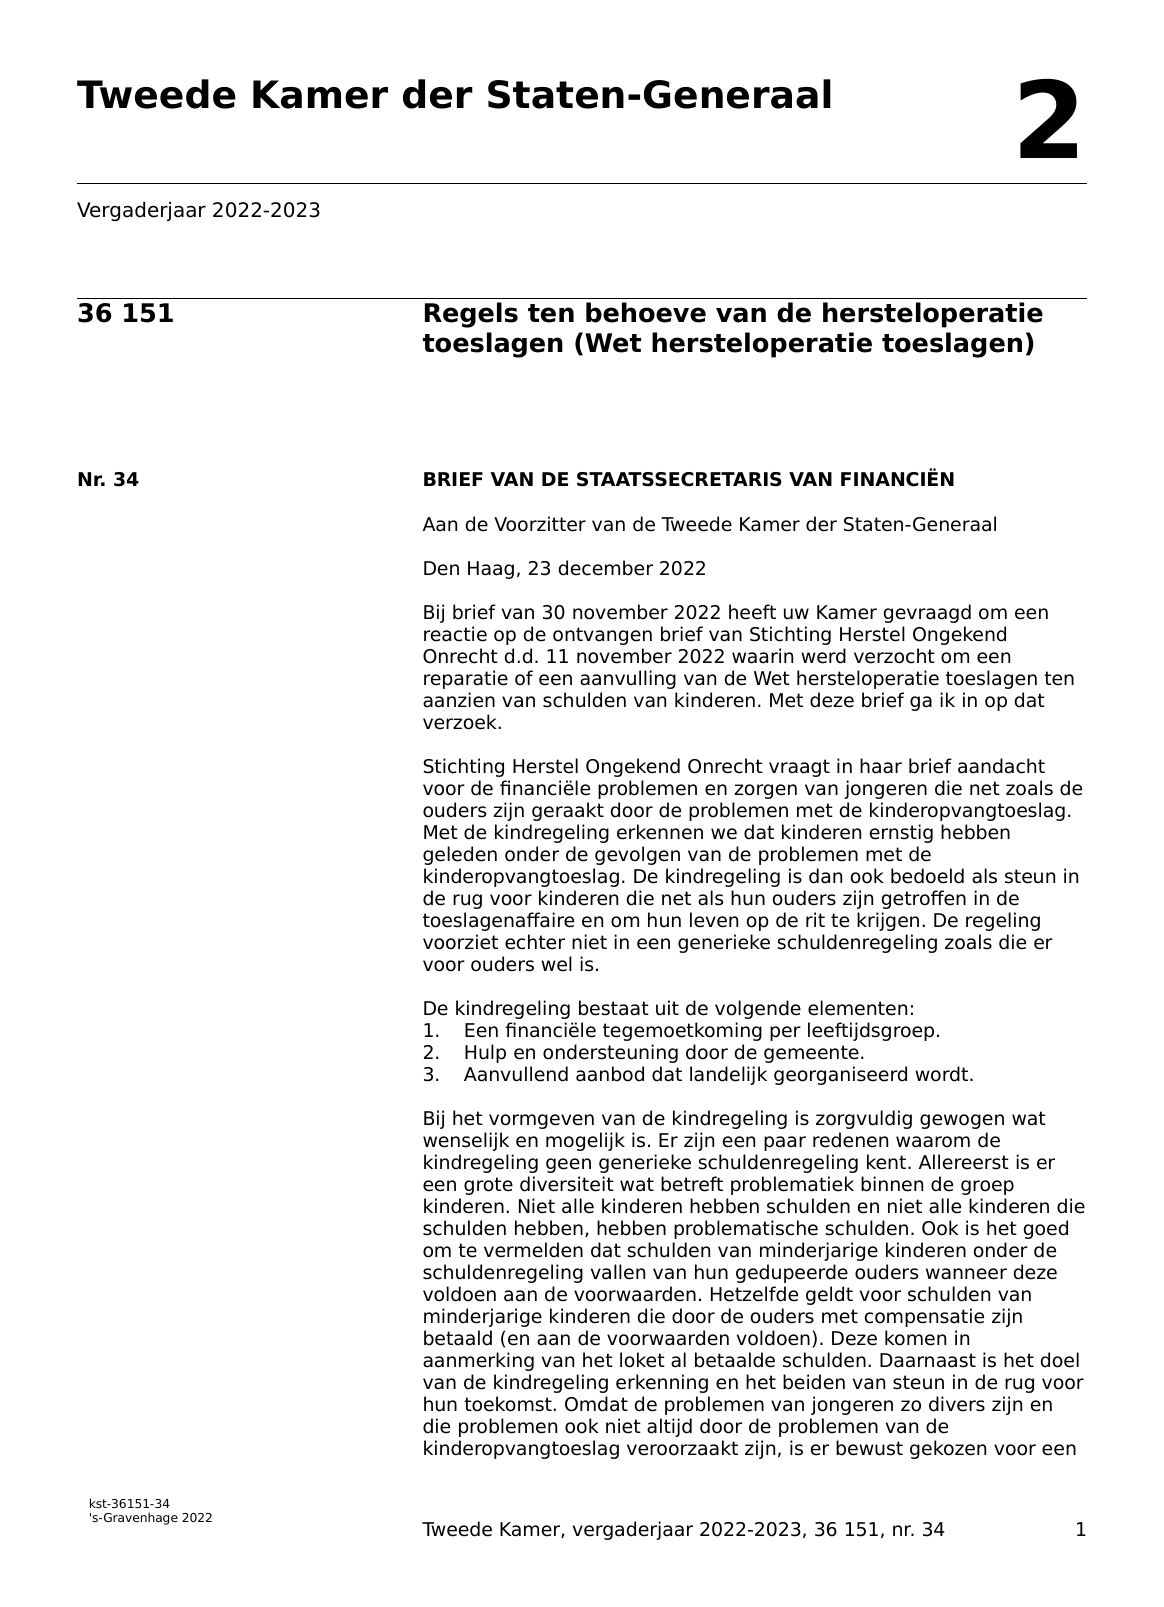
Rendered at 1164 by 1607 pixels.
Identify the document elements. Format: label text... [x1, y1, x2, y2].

text 2. Hulp en ondersteuning door de gemeente. [422, 1042, 1087, 1064]
text Bij het vormgeven van de kindregeling is zorgvuldig gewogen wat wenselijk en mogelijk is. Er zijn een paar redenen waarom de kindregeling geen generieke schuldenregeling kent. Allereerst is er een grote diversiteit wat betreft problematiek binnen de groep kinderen. Niet alle kinderen hebben schulden en niet alle kinderen die schulden hebben, hebben problematische schulden. Ook is het goed om te vermelden dat schulden van minderjarige kinderen onder de schuldenregeling vallen van hun gedupeerde ouders wanneer deze voldoen aan de voorwaarden. Hetzelfde geldt voor schulden van minderjarige kinderen die door de ouders met compensatie zijn betaald (en aan de voorwaarden voldoen). Deze komen in aanmerking van het loket al betaalde schulden. Daarnaast is het doel van de kindregeling erkenning en het beiden van steun in de rug voor hun toekomst. Omdat de problemen van jongeren zo divers zijn en die problemen ook niet altijd door de problemen van de kinderopvangtoeslag veroorzaakt zijn, is er bewust gekozen voor een [422, 1108, 1087, 1460]
text Stichting Herstel Ongekend Onrecht vraagt in haar brief aandacht voor de financiële problemen en zorgen van jongeren die net zoals de ouders zijn geraakt door de problemen met de kinderopvangtoeslag. Met de kindregeling erkennen we dat kinderen ernstig hebben geleden onder de gevolgen van de problemen met de kinderopvangtoeslag. De kindregeling is dan ook bedoeld als steun in de rug voor kinderen die net als hun ouders zijn getroffen in de toeslagenaffaire en om hun leven op de rit te krijgen. De regeling voorziet echter niet in een generieke schuldenregeling zoals die er voor ouders wel is. [422, 756, 1087, 976]
text De kindregeling bestaat uit de volgende elementen: [422, 998, 1087, 1020]
text 's-Gravenhage 2022 [88, 1511, 323, 1525]
text 3. Aanvullend aanbod dat landelijk georganiseerd wordt. [422, 1064, 1087, 1086]
subtitle 36 151 Regels ten behoeve van de hersteloperatie toeslagen (Wet hersteloperatie toeslagen) [77, 299, 1087, 358]
text Aan de Voorzitter van de Tweede Kamer der Staten-Generaal [422, 513, 1087, 536]
table_header Tweede Kamer der Staten-Generaal [77, 59, 886, 183]
text kst-36151-34 [88, 1497, 323, 1511]
subtitle Nr. 34 BRIEF VAN DE STAATSSECRETARIS VAN FINANCIËN [77, 469, 1087, 491]
text Den Haag, 23 december 2022 [422, 558, 1087, 580]
text 1. Een financiële tegemoetkoming per leeftijdsgroep. [422, 1020, 1087, 1042]
text Bij brief van 30 november 2022 heeft uw Kamer gevraagd om een reactie op de ontvangen brief van Stichting Herstel Ongekend Onrecht d.d. 11 november 2022 waarin werd verzocht om een reparatie of een aanvulling van de Wet hersteloperatie toeslagen ten aanzien van schulden van kinderen. Met deze brief ga ik in op dat verzoek. [422, 602, 1087, 734]
table_header 2 [886, 59, 1087, 183]
table_cell Vergaderjaar 2022-2023 [77, 184, 1087, 298]
